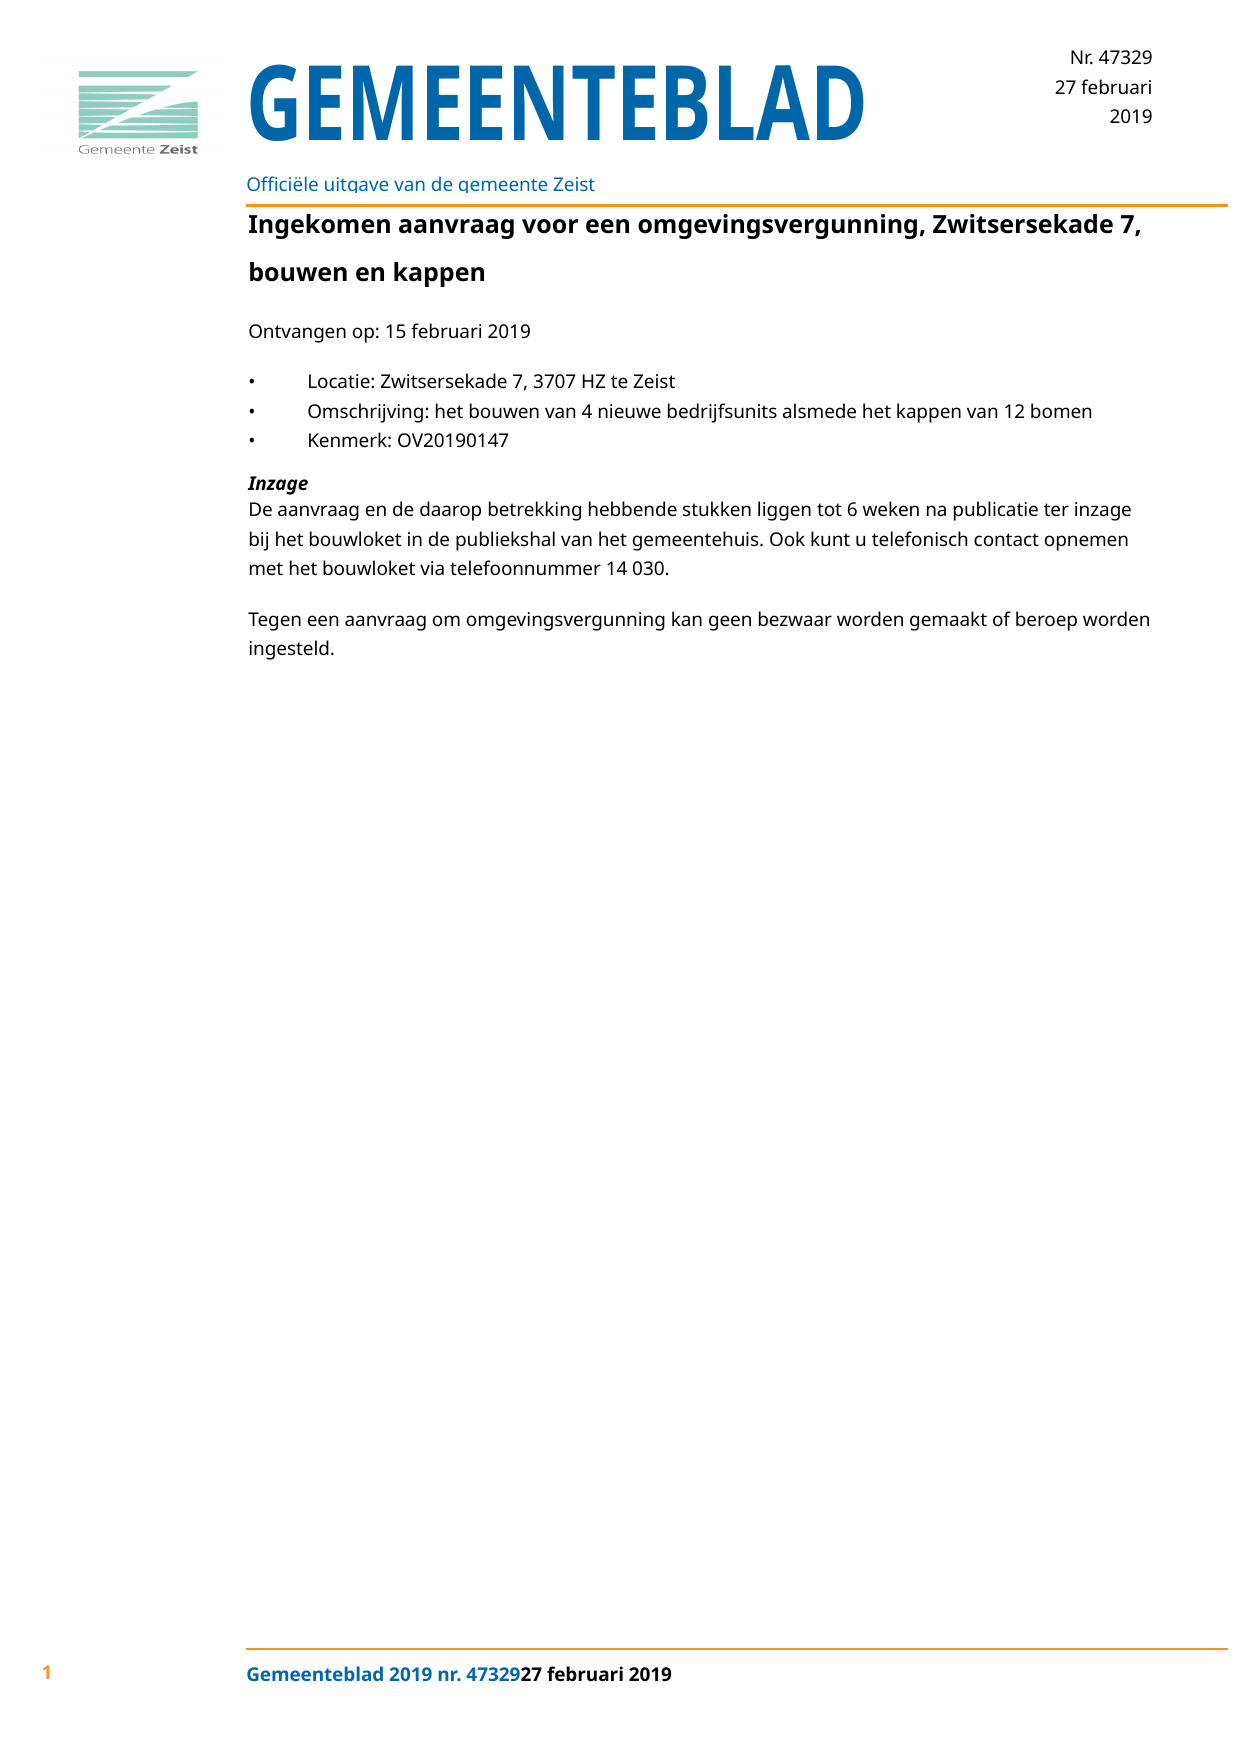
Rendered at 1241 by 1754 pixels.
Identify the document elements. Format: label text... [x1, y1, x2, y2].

text Inzage [248, 471, 1152, 496]
list Locatie: Zwitsersekade 7, 3707 HZ te Zeist [248, 368, 1152, 394]
text Ontvangen op: 15 februari 2019 [248, 318, 1152, 344]
picture [41, 47, 231, 172]
list Kenmerk: OV20190147 [248, 427, 1152, 453]
text Ingekomen aanvraag voor een omgevingsvergunning, Zwitsersekade 7, bouwen en kappen [248, 207, 1152, 288]
list Omschrijving: het bouwen van 4 nieuwe bedrijfsunits alsmede het kappen van 12 bomen [248, 398, 1152, 424]
text De aanvraag en de daarop betrekking hebbende stukken liggen tot 6 weken na publicatie ter inzage bij het bouwloket in de publiekshal van het gemeentehuis. Ook kunt u telefonisch contact opnemen met het bouwloket via telefoonnummer 14 030. [248, 496, 1152, 581]
text Tegen een aanvraag om omgevingsvergunning kan geen bezwaar worden gemaakt of beroep worden ingesteld. [248, 606, 1152, 661]
